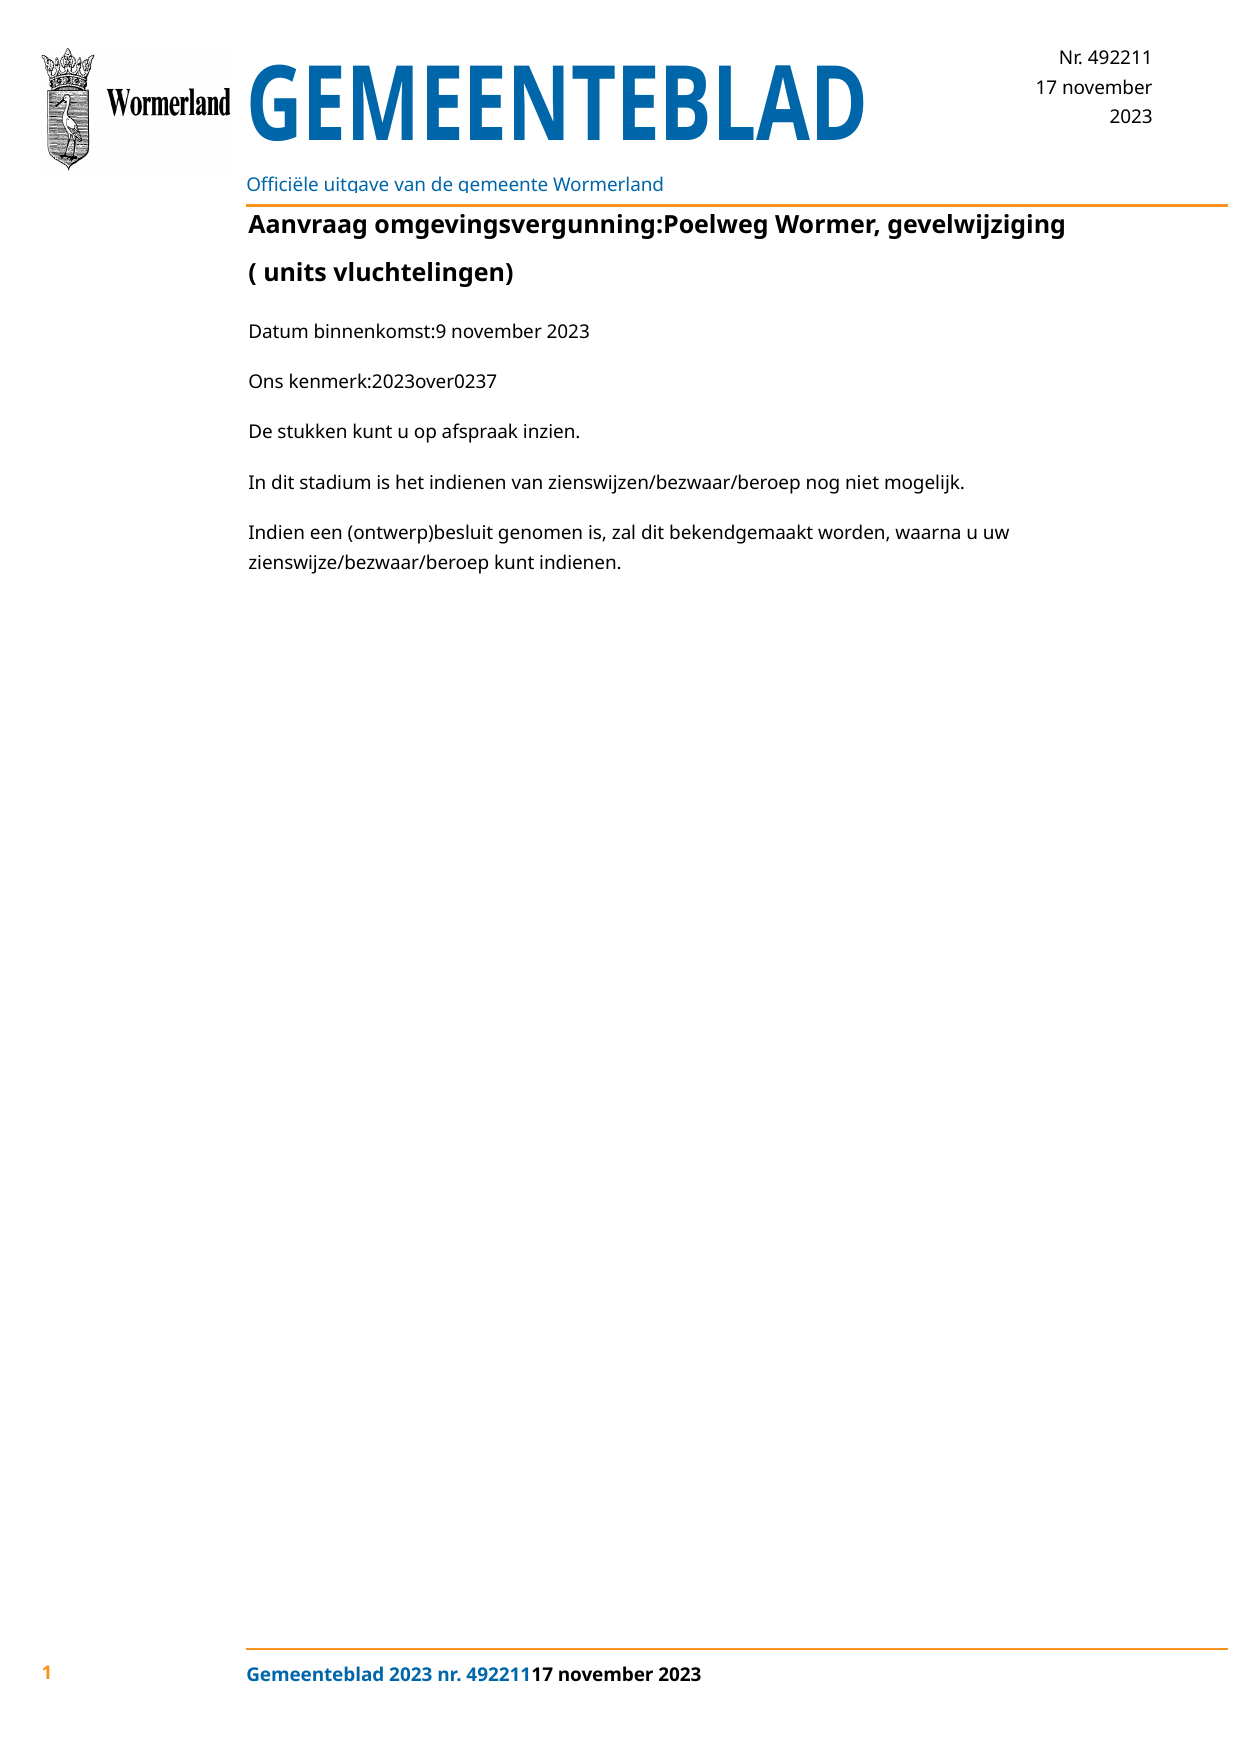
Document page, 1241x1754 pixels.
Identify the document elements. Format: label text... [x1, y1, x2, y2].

text Indien een (ontwerp)besluit genomen is, zal dit bekendgemaakt worden, waarna u uw zienswijze/bezwaar/beroep kunt indienen. [248, 519, 1152, 575]
text Aanvraag omgevingsvergunning:Poelweg Wormer, gevelwijziging ( units vluchtelingen) [248, 207, 1152, 288]
text Datum binnenkomst:9 november 2023 [248, 318, 1152, 344]
text In dit stadium is het indienen van zienswijzen/bezwaar/beroep nog niet mogelijk. [248, 469, 1152, 495]
text De stukken kunt u op afspraak inzien. [248, 419, 1152, 444]
picture [41, 47, 231, 172]
text Ons kenmerk:2023over0237 [248, 368, 1152, 394]
